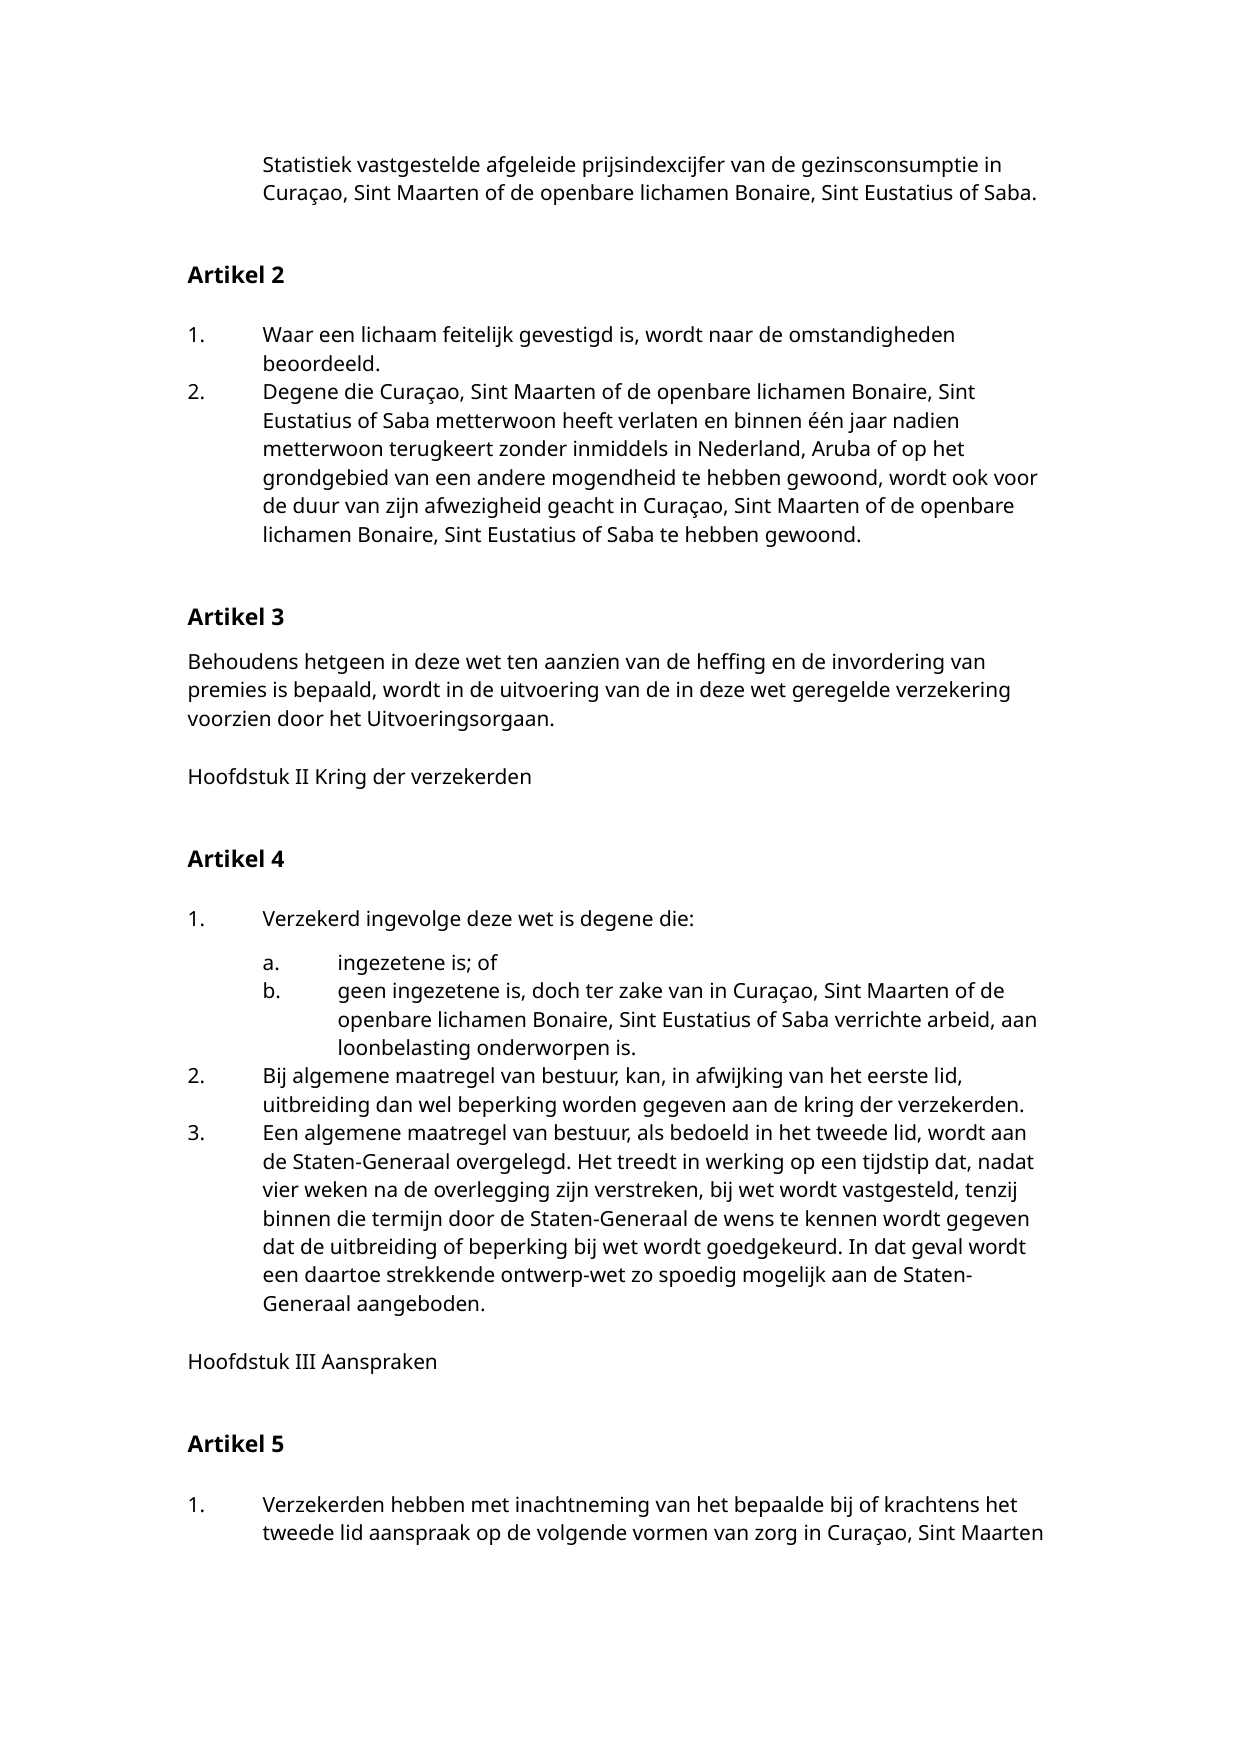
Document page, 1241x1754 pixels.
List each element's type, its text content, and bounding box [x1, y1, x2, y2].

list Bij algemene maatregel van bestuur, kan, in afwijking van het eerste lid, uitbreiding dan wel beperking worden gegeven aan de kring der verzekerden. [187, 1062, 1053, 1118]
subtitle Artikel 3 [187, 601, 1053, 632]
list Waar een lichaam feitelijk gevestigd is, wordt naar de omstandigheden beoordeeld. [187, 321, 1053, 377]
list Degene die Curaçao, Sint Maarten of de openbare lichamen Bonaire, Sint Eustatius of Saba metterwoon heeft verlaten en binnen één jaar nadien metterwoon terugkeert zonder inmiddels in Nederland, Aruba of op het grondgebied van een andere mogendheid te hebben gewoond, wordt ook voor de duur van zijn afwezigheid geacht in Curaçao, Sint Maarten of de openbare lichamen Bonaire, Sint Eustatius of Saba te hebben gewoond. [187, 377, 1053, 548]
list Verzekerd ingevolge deze wet is degene die: [187, 904, 1053, 933]
list Verzekerden hebben met inachtneming van het bepaalde bij of krachtens het tweede lid aanspraak op de volgende vormen van zorg in Curaçao, Sint Maarten [187, 1490, 1053, 1547]
subtitle Artikel 2 [187, 259, 1053, 291]
list geen ingezetene is, doch ter zake van in Curaçao, Sint Maarten of de openbare lichamen Bonaire, Sint Eustatius of Saba verrichte arbeid, aan loonbelasting onderworpen is. [262, 976, 1053, 1062]
subtitle Hoofdstuk II Kring der verzekerden [187, 762, 1053, 791]
subtitle Hoofdstuk III Aanspraken [187, 1347, 1053, 1376]
text Behoudens hetgeen in deze wet ten aanzien van de heffing en de invordering van premies is bepaald, wordt in de uitvoering van de in deze wet geregelde verzekering voorzien door het Uitvoeringsorgaan. [187, 647, 1053, 732]
list ingezetene is; of [262, 948, 1053, 976]
subtitle Artikel 5 [187, 1428, 1053, 1460]
list Statistiek vastgestelde afgeleide prijsindexcijfer van de gezinsconsumptie in Curaçao, Sint Maarten of de openbare lichamen Bonaire, Sint Eustatius of Saba. [187, 150, 1053, 207]
list Een algemene maatregel van bestuur, als bedoeld in het tweede lid, wordt aan de Staten-Generaal overgelegd. Het treedt in werking op een tijdstip dat, nadat vier weken na de overlegging zijn verstreken, bij wet wordt vastgesteld, tenzij binnen die termijn door de Staten-Generaal de wens te kennen wordt gegeven dat de uitbreiding of beperking bij wet wordt goedgekeurd. In dat geval wordt een daartoe strekkende ontwerp-wet zo spoedig mogelijk aan de Staten-Generaal aangeboden. [187, 1118, 1053, 1317]
subtitle Artikel 4 [187, 843, 1053, 874]
